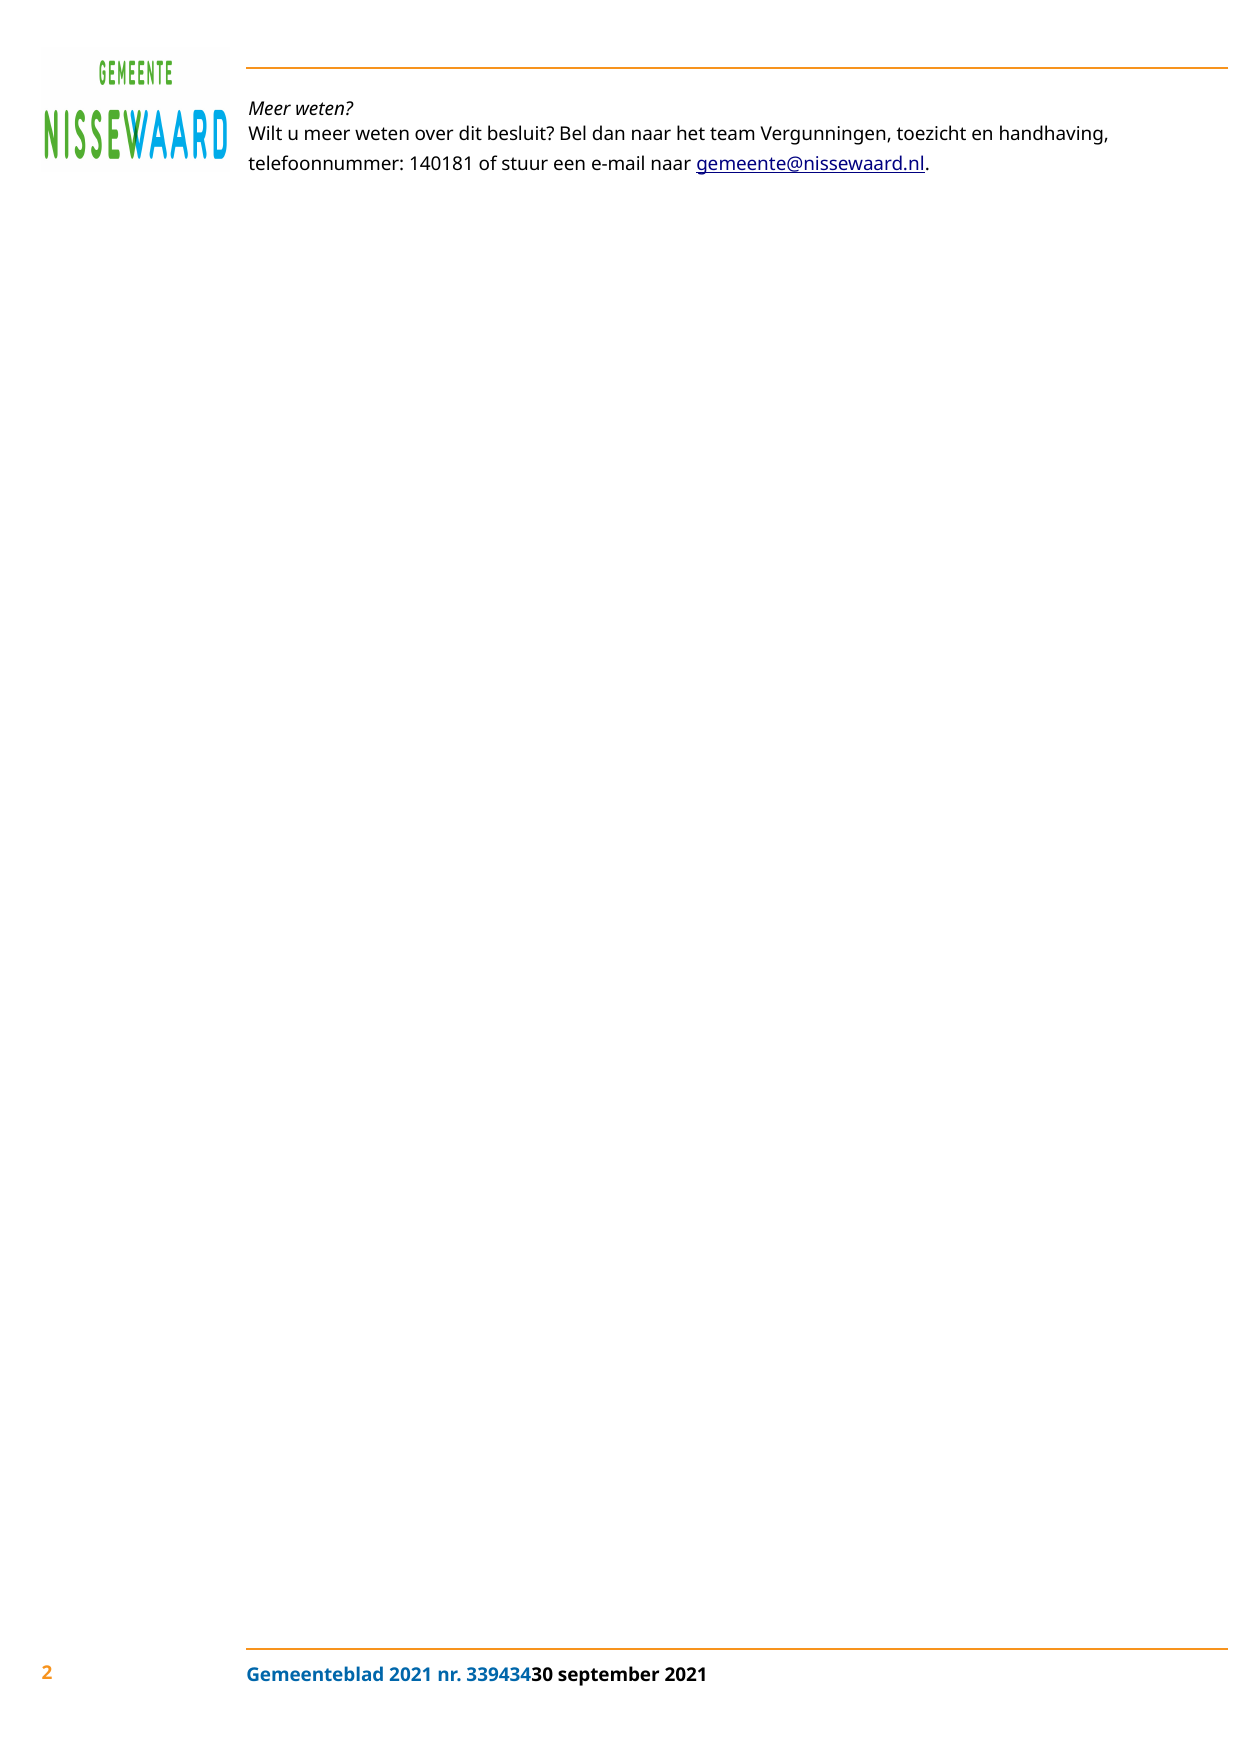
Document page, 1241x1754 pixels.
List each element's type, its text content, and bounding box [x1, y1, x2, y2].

text Meer weten? [248, 95, 1152, 121]
text Wilt u meer weten over dit besluit? Bel dan naar het team Vergunningen, toezicht en handhaving, telefoonnummer: 140181 of stuur een e-mail naar gemeente@nissewaard.nl. [248, 121, 1152, 176]
picture [41, 47, 231, 172]
